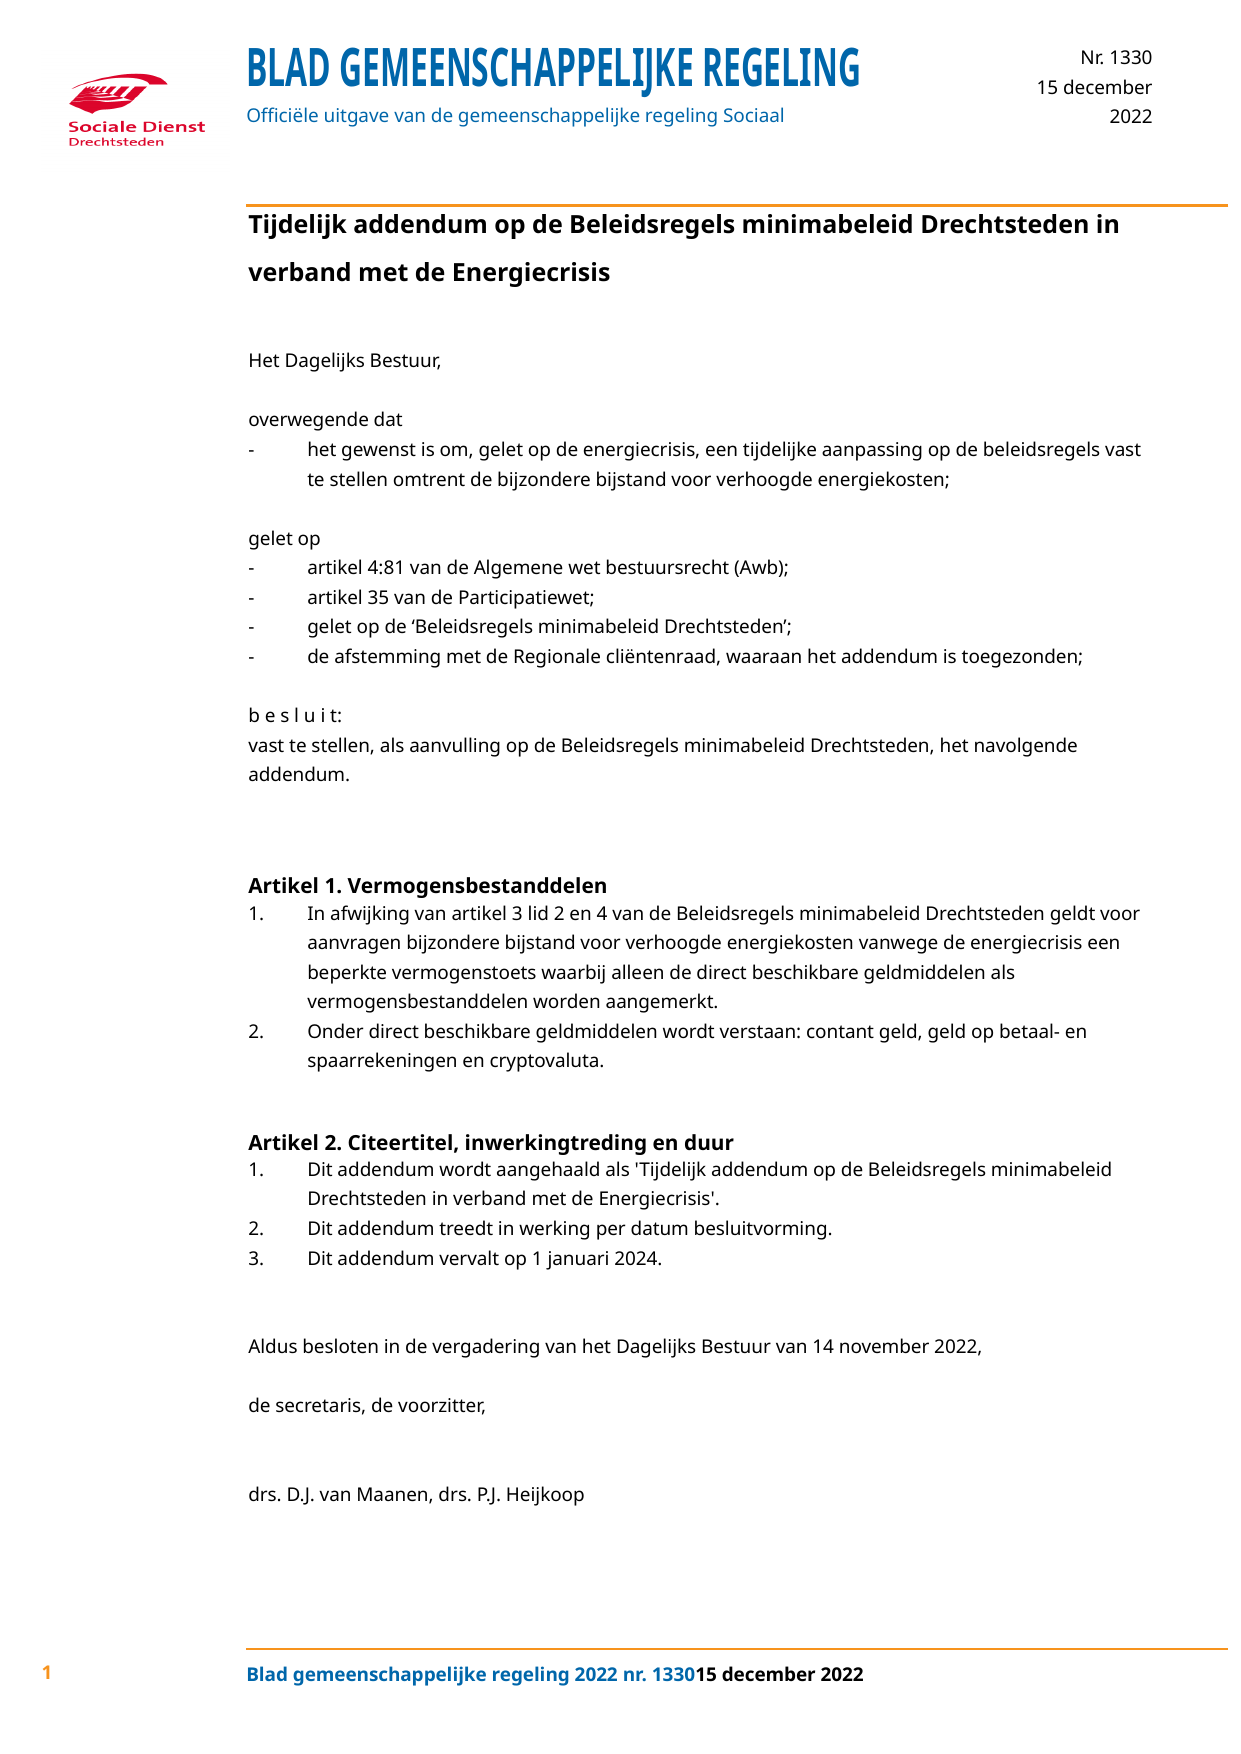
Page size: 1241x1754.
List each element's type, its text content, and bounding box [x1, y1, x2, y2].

list Dit addendum vervalt op 1 januari 2024. [248, 1245, 1152, 1271]
text Tijdelijk addendum op de Beleidsregels minimabeleid Drechtsteden in verband met de Energiecrisis [248, 207, 1152, 288]
list Dit addendum wordt aangehaald als 'Tijdelijk addendum op de Beleidsregels minimabeleid Drechtsteden in verband met de Energiecrisis'. [248, 1156, 1152, 1211]
list de afstemming met de Regionale cliëntenraad, waaraan het addendum is toegezonden; [248, 643, 1152, 669]
text Artikel 2. Citeertitel, inwerkingtreding en duur [248, 1128, 1152, 1156]
text Aldus besloten in de vergadering van het Dagelijks Bestuur van 14 november 2022, [248, 1333, 1152, 1359]
list Onder direct beschikbare geldmiddelen wordt verstaan: contant geld, geld op betaal- en spaarrekeningen en cryptovaluta. [248, 1018, 1152, 1073]
list artikel 35 van de Participatiewet; [248, 584, 1152, 610]
text Artikel 1. Vermogensbestanddelen [248, 871, 1152, 900]
picture [41, 47, 231, 172]
list In afwijking van artikel 3 lid 2 en 4 van de Beleidsregels minimabeleid Drechtsteden geldt voor aanvragen bijzondere bijstand voor verhoogde energiekosten vanwege de energiecrisis een beperkte vermogenstoets waarbij alleen de direct beschikbare geldmiddelen als vermogensbestanddelen worden aangemerkt. [248, 900, 1152, 1014]
list Dit addendum treedt in werking per datum besluitvorming. [248, 1215, 1152, 1241]
text de secretaris, de voorzitter, [248, 1393, 1152, 1418]
text gelet op [248, 525, 1152, 551]
text drs. D.J. van Maanen, drs. P.J. Heijkoop [248, 1481, 1152, 1507]
text Het Dagelijks Bestuur, [248, 347, 1152, 373]
list gelet op de ‘Beleidsregels minimabeleid Drechtsteden’; [248, 614, 1152, 639]
list het gewenst is om, gelet op de energiecrisis, een tijdelijke aanpassing op de beleidsregels vast te stellen omtrent de bijzondere bijstand voor verhoogde energiekosten; [248, 436, 1152, 492]
text overwegende dat [248, 407, 1152, 432]
list artikel 4:81 van de Algemene wet bestuursrecht (Awb); [248, 554, 1152, 580]
text b e s l u i t: [248, 702, 1152, 728]
text vast te stellen, als aanvulling op de Beleidsregels minimabeleid Drechtsteden, het navolgende addendum. [248, 732, 1152, 787]
